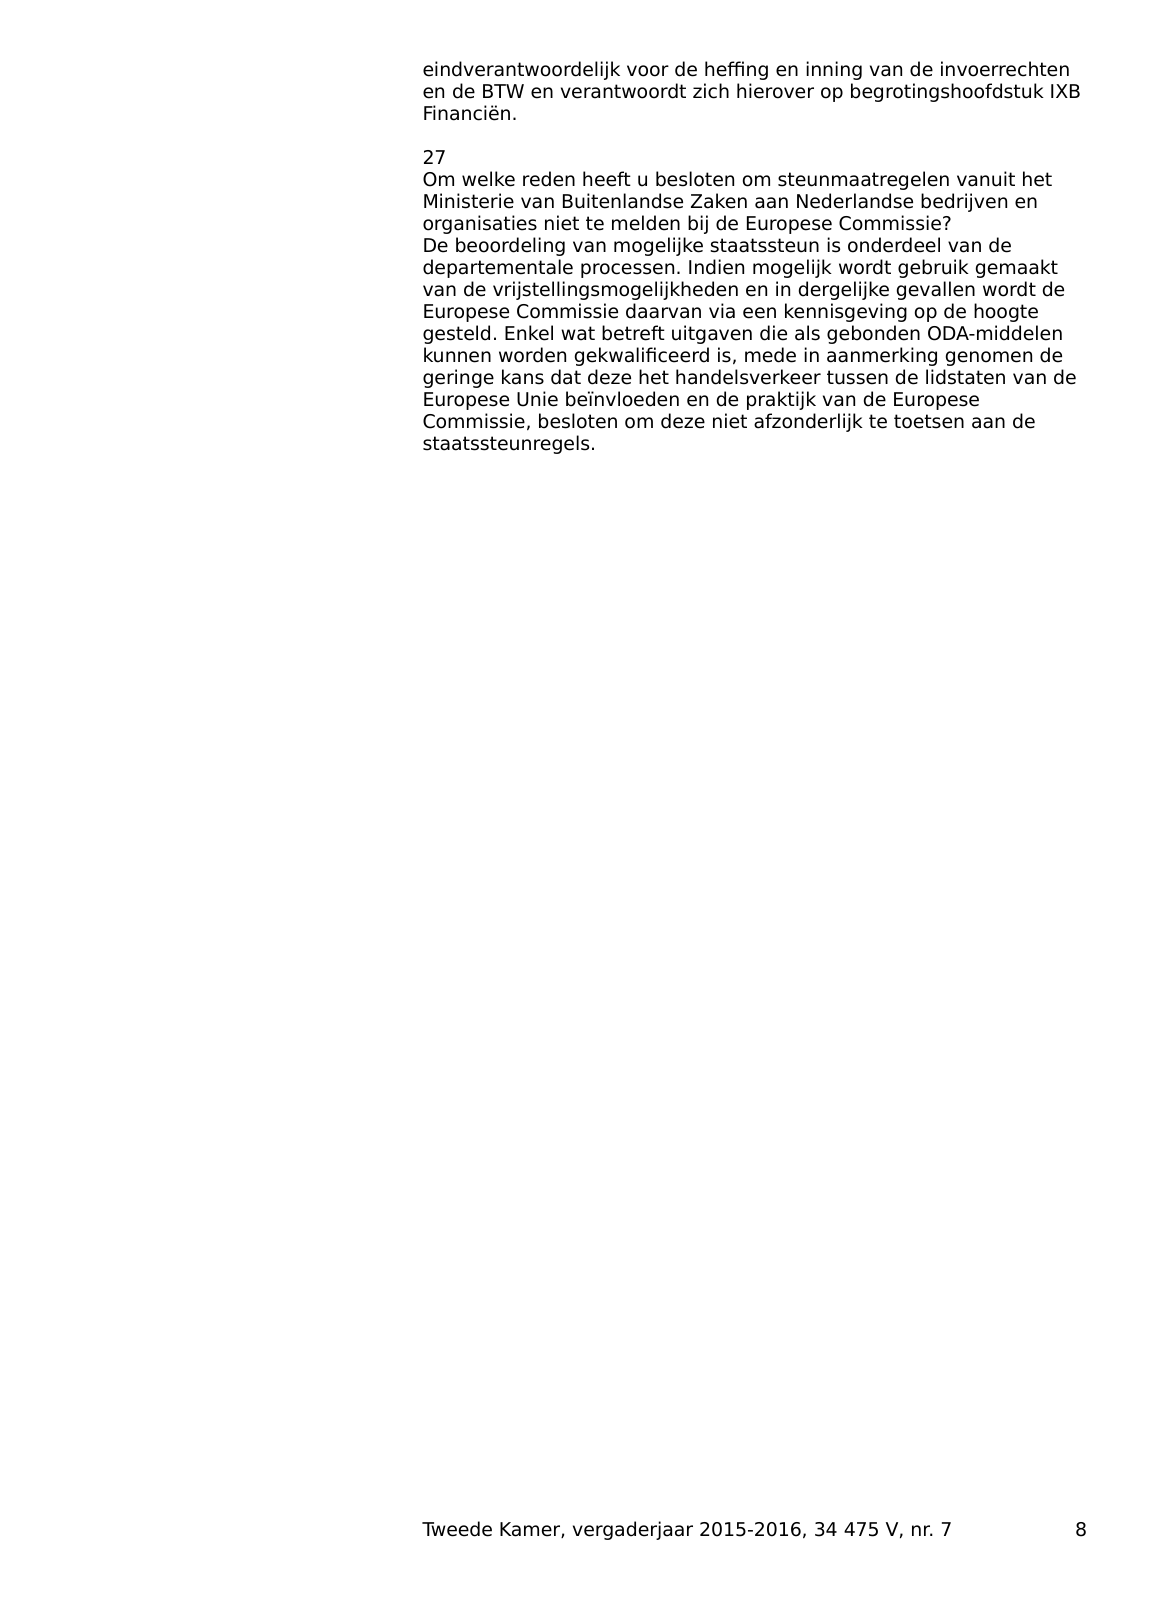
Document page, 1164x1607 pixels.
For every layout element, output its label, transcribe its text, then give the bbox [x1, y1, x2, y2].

text eindverantwoordelijk voor de heffing en inning van de invoerrechten en de BTW en verantwoordt zich hierover op begrotingshoofdstuk IXB Financiën. [422, 59, 1087, 125]
text 27 [422, 147, 1087, 169]
text Om welke reden heeft u besloten om steunmaatregelen vanuit het Ministerie van Buitenlandse Zaken aan Nederlandse bedrijven en organisaties niet te melden bij de Europese Commissie? [422, 169, 1087, 235]
text De beoordeling van mogelijke staatssteun is onderdeel van de departementale processen. Indien mogelijk wordt gebruik gemaakt van de vrijstellingsmogelijkheden en in dergelijke gevallen wordt de Europese Commissie daarvan via een kennisgeving op de hoogte gesteld. Enkel wat betreft uitgaven die als gebonden ODA-middelen kunnen worden gekwalificeerd is, mede in aanmerking genomen de geringe kans dat deze het handelsverkeer tussen de lidstaten van de Europese Unie beïnvloeden en de praktijk van de Europese Commissie, besloten om deze niet afzonderlijk te toetsen aan de staatssteunregels. [422, 235, 1087, 455]
